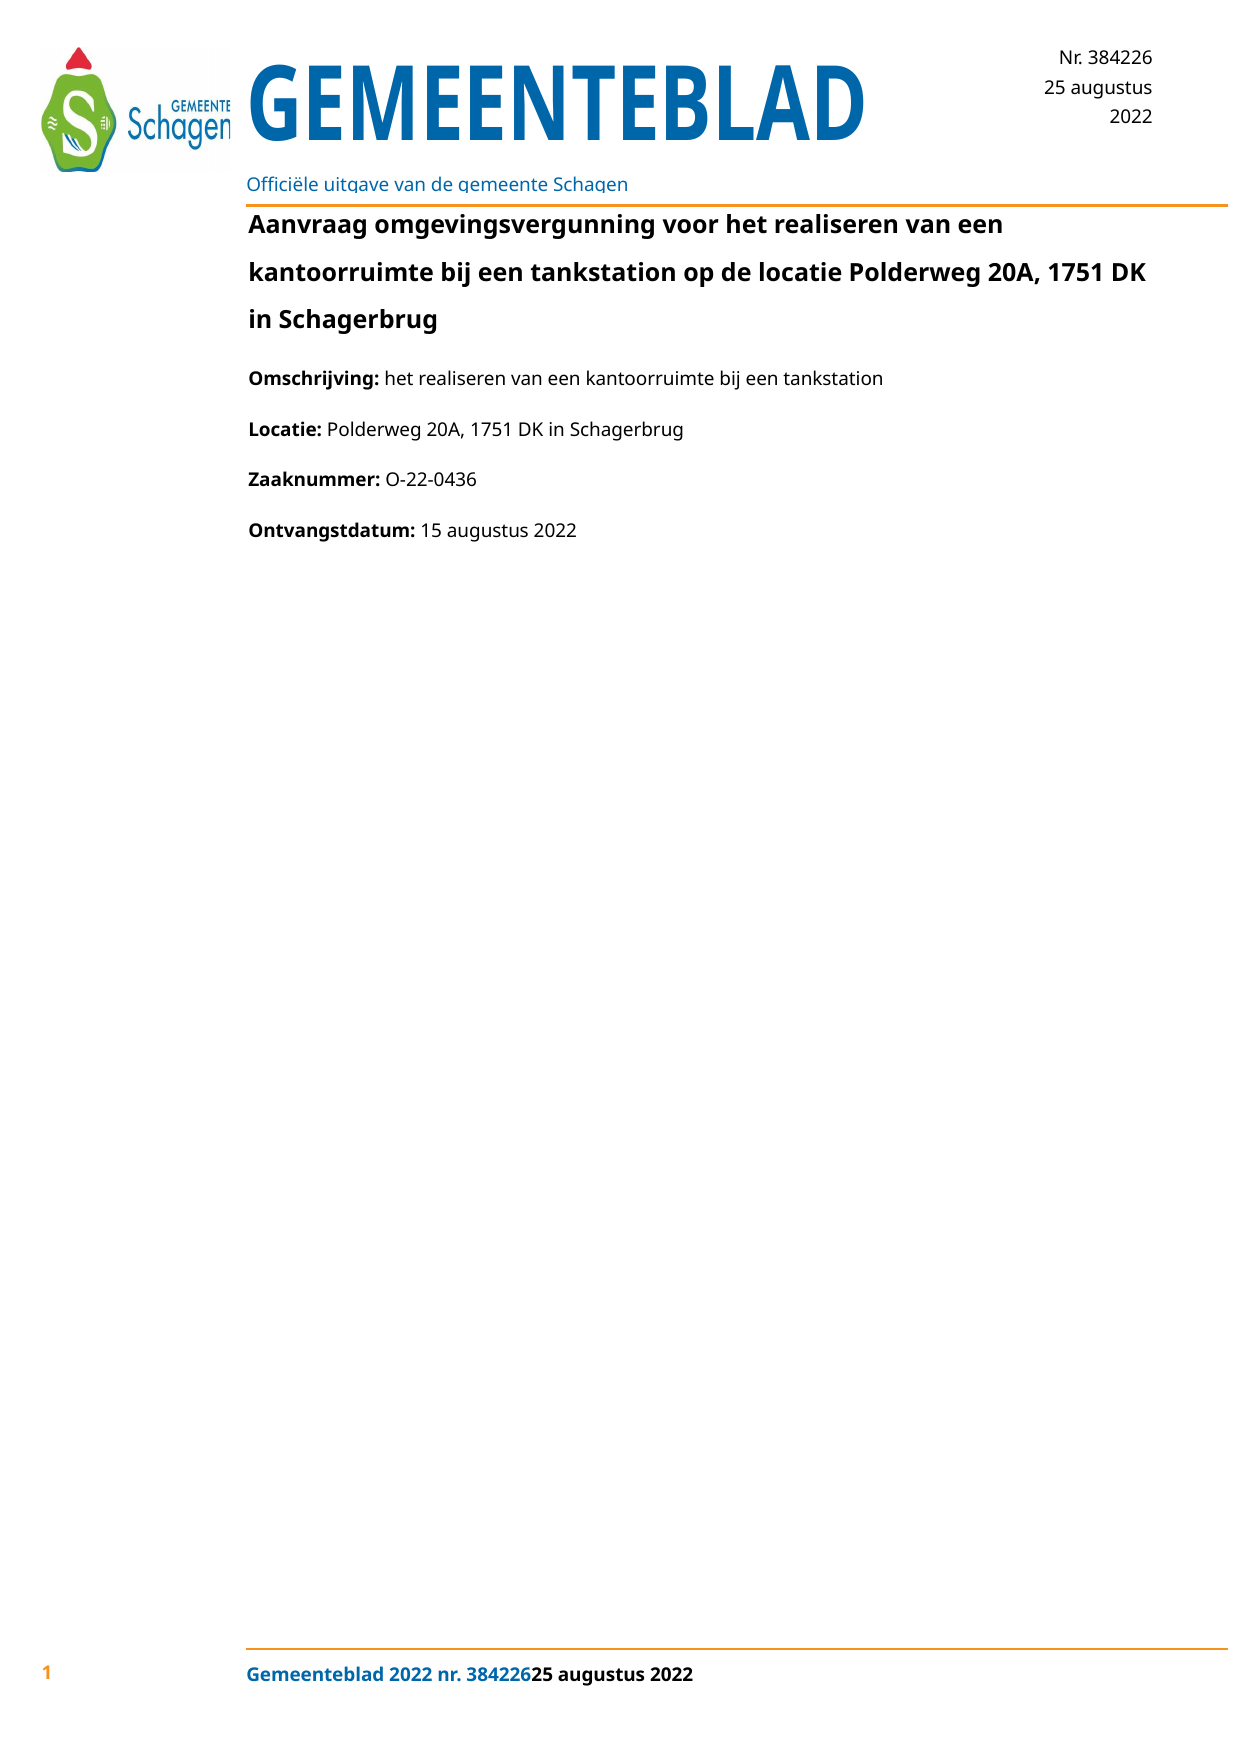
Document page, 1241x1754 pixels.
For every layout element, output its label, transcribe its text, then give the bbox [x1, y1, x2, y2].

text Ontvangstdatum: 15 augustus 2022 [248, 517, 1152, 542]
text Omschrijving: het realiseren van een kantoorruimte bij een tankstation [248, 366, 1152, 391]
text Locatie: Polderweg 20A, 1751 DK in Schagerbrug [248, 416, 1152, 442]
text Aanvraag omgevingsvergunning voor het realiseren van een kantoorruimte bij een tankstation op de locatie Polderweg 20A, 1751 DK in Schagerbrug [248, 207, 1152, 336]
picture [41, 47, 231, 172]
text Zaaknummer: O-22-0436 [248, 466, 1152, 492]
